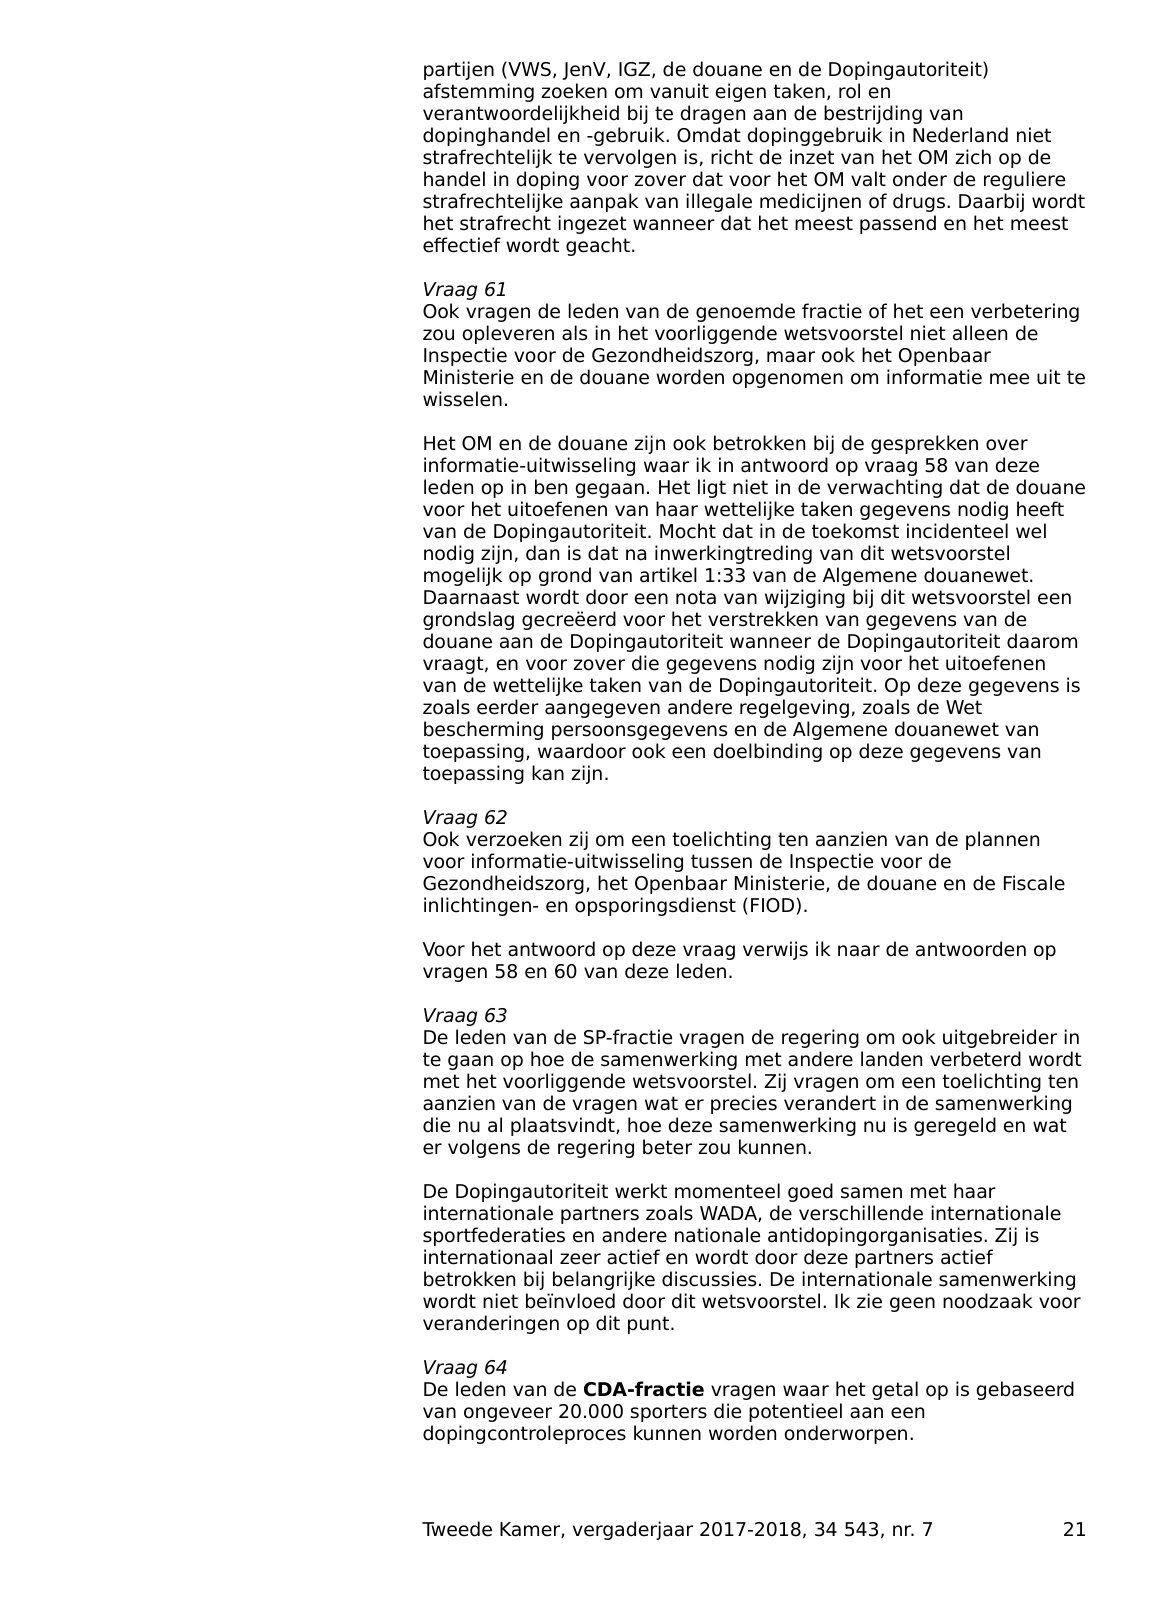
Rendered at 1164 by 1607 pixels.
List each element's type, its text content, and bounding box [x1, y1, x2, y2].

text Vraag 61 [422, 279, 1087, 301]
text Vraag 64 [422, 1357, 1087, 1379]
text partijen (VWS, JenV, IGZ, de douane en de Dopingautoriteit) afstemming zoeken om vanuit eigen taken, rol en verantwoordelijkheid bij te dragen aan de bestrijding van dopinghandel en -gebruik. Omdat dopinggebruik in Nederland niet strafrechtelijk te vervolgen is, richt de inzet van het OM zich op de handel in doping voor zover dat voor het OM valt onder de reguliere strafrechtelijke aanpak van illegale medicijnen of drugs. Daarbij wordt het strafrecht ingezet wanneer dat het meest passend en het meest effectief wordt geacht. [422, 59, 1087, 257]
text De Dopingautoriteit werkt momenteel goed samen met haar internationale partners zoals WADA, de verschillende internationale sportfederaties en andere nationale antidopingorganisaties. Zij is internationaal zeer actief en wordt door deze partners actief betrokken bij belangrijke discussies. De internationale samenwerking wordt niet beïnvloed door dit wetsvoorstel. Ik zie geen noodzaak voor veranderingen op dit punt. [422, 1181, 1087, 1335]
text Voor het antwoord op deze vraag verwijs ik naar de antwoorden op vragen 58 en 60 van deze leden. [422, 939, 1087, 983]
text Ook verzoeken zij om een toelichting ten aanzien van de plannen voor informatie-uitwisseling tussen de Inspectie voor de Gezondheidszorg, het Openbaar Ministerie, de douane en de Fiscale inlichtingen- en opsporingsdienst (FIOD). [422, 829, 1087, 917]
text Ook vragen de leden van de genoemde fractie of het een verbetering zou opleveren als in het voorliggende wetsvoorstel niet alleen de Inspectie voor de Gezondheidszorg, maar ook het Openbaar Ministerie en de douane worden opgenomen om informatie mee uit te wisselen. [422, 301, 1087, 411]
text Vraag 63 [422, 1005, 1087, 1027]
text De leden van de CDA-fractie vragen waar het getal op is gebaseerd van ongeveer 20.000 sporters die potentieel aan een dopingcontroleproces kunnen worden onderworpen. [422, 1379, 1087, 1445]
text De leden van de SP-fractie vragen de regering om ook uitgebreider in te gaan op hoe de samenwerking met andere landen verbeterd wordt met het voorliggende wetsvoorstel. Zij vragen om een toelichting ten aanzien van de vragen wat er precies verandert in de samenwerking die nu al plaatsvindt, hoe deze samenwerking nu is geregeld en wat er volgens de regering beter zou kunnen. [422, 1027, 1087, 1159]
text Het OM en de douane zijn ook betrokken bij de gesprekken over informatie-uitwisseling waar ik in antwoord op vraag 58 van deze leden op in ben gegaan. Het ligt niet in de verwachting dat de douane voor het uitoefenen van haar wettelijke taken gegevens nodig heeft van de Dopingautoriteit. Mocht dat in de toekomst incidenteel wel nodig zijn, dan is dat na inwerkingtreding van dit wetsvoorstel mogelijk op grond van artikel 1:33 van de Algemene douanewet. Daarnaast wordt door een nota van wijziging bij dit wetsvoorstel een grondslag gecreëerd voor het verstrekken van gegevens van de douane aan de Dopingautoriteit wanneer de Dopingautoriteit daarom vraagt, en voor zover die gegevens nodig zijn voor het uitoefenen van de wettelijke taken van de Dopingautoriteit. Op deze gegevens is zoals eerder aangegeven andere regelgeving, zoals de Wet bescherming persoonsgegevens en de Algemene douanewet van toepassing, waardoor ook een doelbinding op deze gegevens van toepassing kan zijn. [422, 433, 1087, 785]
text Vraag 62 [422, 807, 1087, 829]
